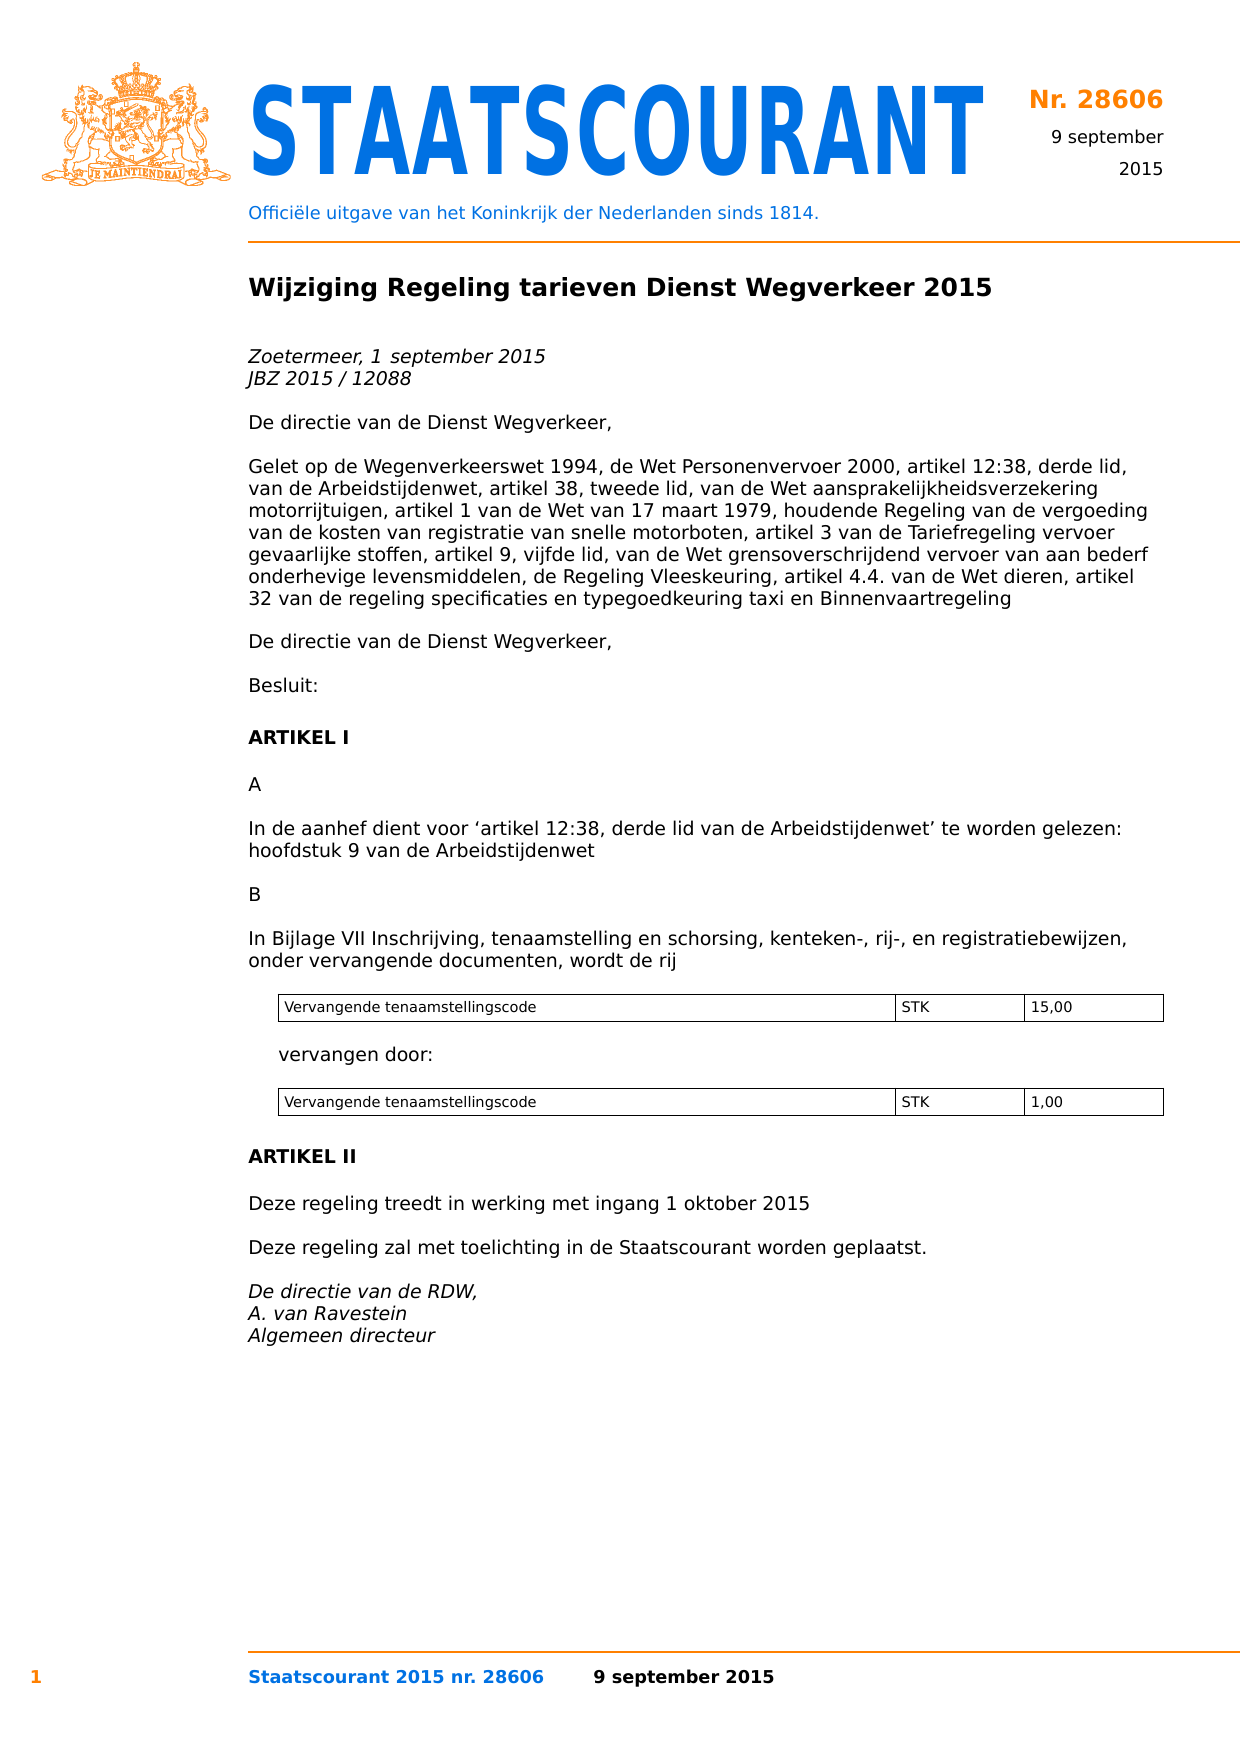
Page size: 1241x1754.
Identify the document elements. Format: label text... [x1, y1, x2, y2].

table_header STAATSCOURANT [248, 62, 998, 203]
table_header 15,00 [1025, 995, 1163, 1021]
text B [248, 884, 1163, 906]
text In de aanhef dient voor ‘artikel 12:38, derde lid van de Arbeidstijdenwet’ te worden gelezen: hoofdstuk 9 van de Arbeidstijdenwet [248, 818, 1163, 862]
picture [41, 62, 231, 186]
table_header Vervangende tenaamstellingscode [279, 995, 895, 1021]
table_header STK [896, 995, 1024, 1021]
text Besluit: [248, 675, 1163, 697]
text Deze regeling treedt in werking met ingang 1 oktober 2015 [248, 1193, 1163, 1215]
table_header 1,00 [1025, 1089, 1163, 1115]
text De directie van de Dienst Wegverkeer, [248, 631, 1163, 653]
text In Bijlage VII Inschrijving, tenaamstelling en schorsing, kenteken-, rij-, en registratiebewijzen, onder vervangende documenten, wordt de rij [248, 928, 1163, 972]
text Gelet op de Wegenverkeerswet 1994, de Wet Personenvervoer 2000, artikel 12:38, derde lid, van de Arbeidstijdenwet, artikel 38, tweede lid, van de Wet aansprakelijkheidsverzekering motorrijtuigen, artikel 1 van de Wet van 17 maart 1979, houdende Regeling van de vergoeding van de kosten van registratie van snelle motorboten, artikel 3 van de Tariefregeling vervoer gevaarlijke stoffen, artikel 9, vijfde lid, van de Wet grensoverschrijdend vervoer van aan bederf onderhevige levensmiddelen, de Regeling Vleeskeuring, artikel 4.4. van de Wet dieren, artikel 32 van de regeling specificaties en typegoedkeuring taxi en Binnenvaartregeling [248, 456, 1163, 609]
table_header Nr. 28606 [998, 62, 1240, 121]
table_header STK [896, 1089, 1024, 1115]
text vervangen door: [278, 1044, 1163, 1066]
text JBZ 2015 / 12088 [248, 368, 1163, 390]
table_header [25, 62, 248, 241]
text De directie van de RDW, A. van Ravestein Algemeen directeur [248, 1281, 1163, 1347]
table_header Vervangende tenaamstellingscode [279, 1089, 895, 1115]
text Zoetermeer, 1 september 2015 [248, 346, 1163, 368]
table_cell 9 september [998, 121, 1240, 153]
table_cell 2015 [998, 153, 1240, 203]
subtitle ARTIKEL I [248, 727, 1163, 749]
text Deze regeling zal met toelichting in de Staatscourant worden geplaatst. [248, 1237, 1163, 1259]
text A [248, 774, 1163, 796]
table_cell Officiële uitgave van het Koninkrijk der Nederlanden sinds 1814. [248, 203, 1240, 241]
subtitle Wijziging Regeling tarieven Dienst Wegverkeer 2015 [248, 273, 1163, 302]
subtitle ARTIKEL II [248, 1146, 1163, 1168]
text De directie van de Dienst Wegverkeer, [248, 412, 1163, 434]
